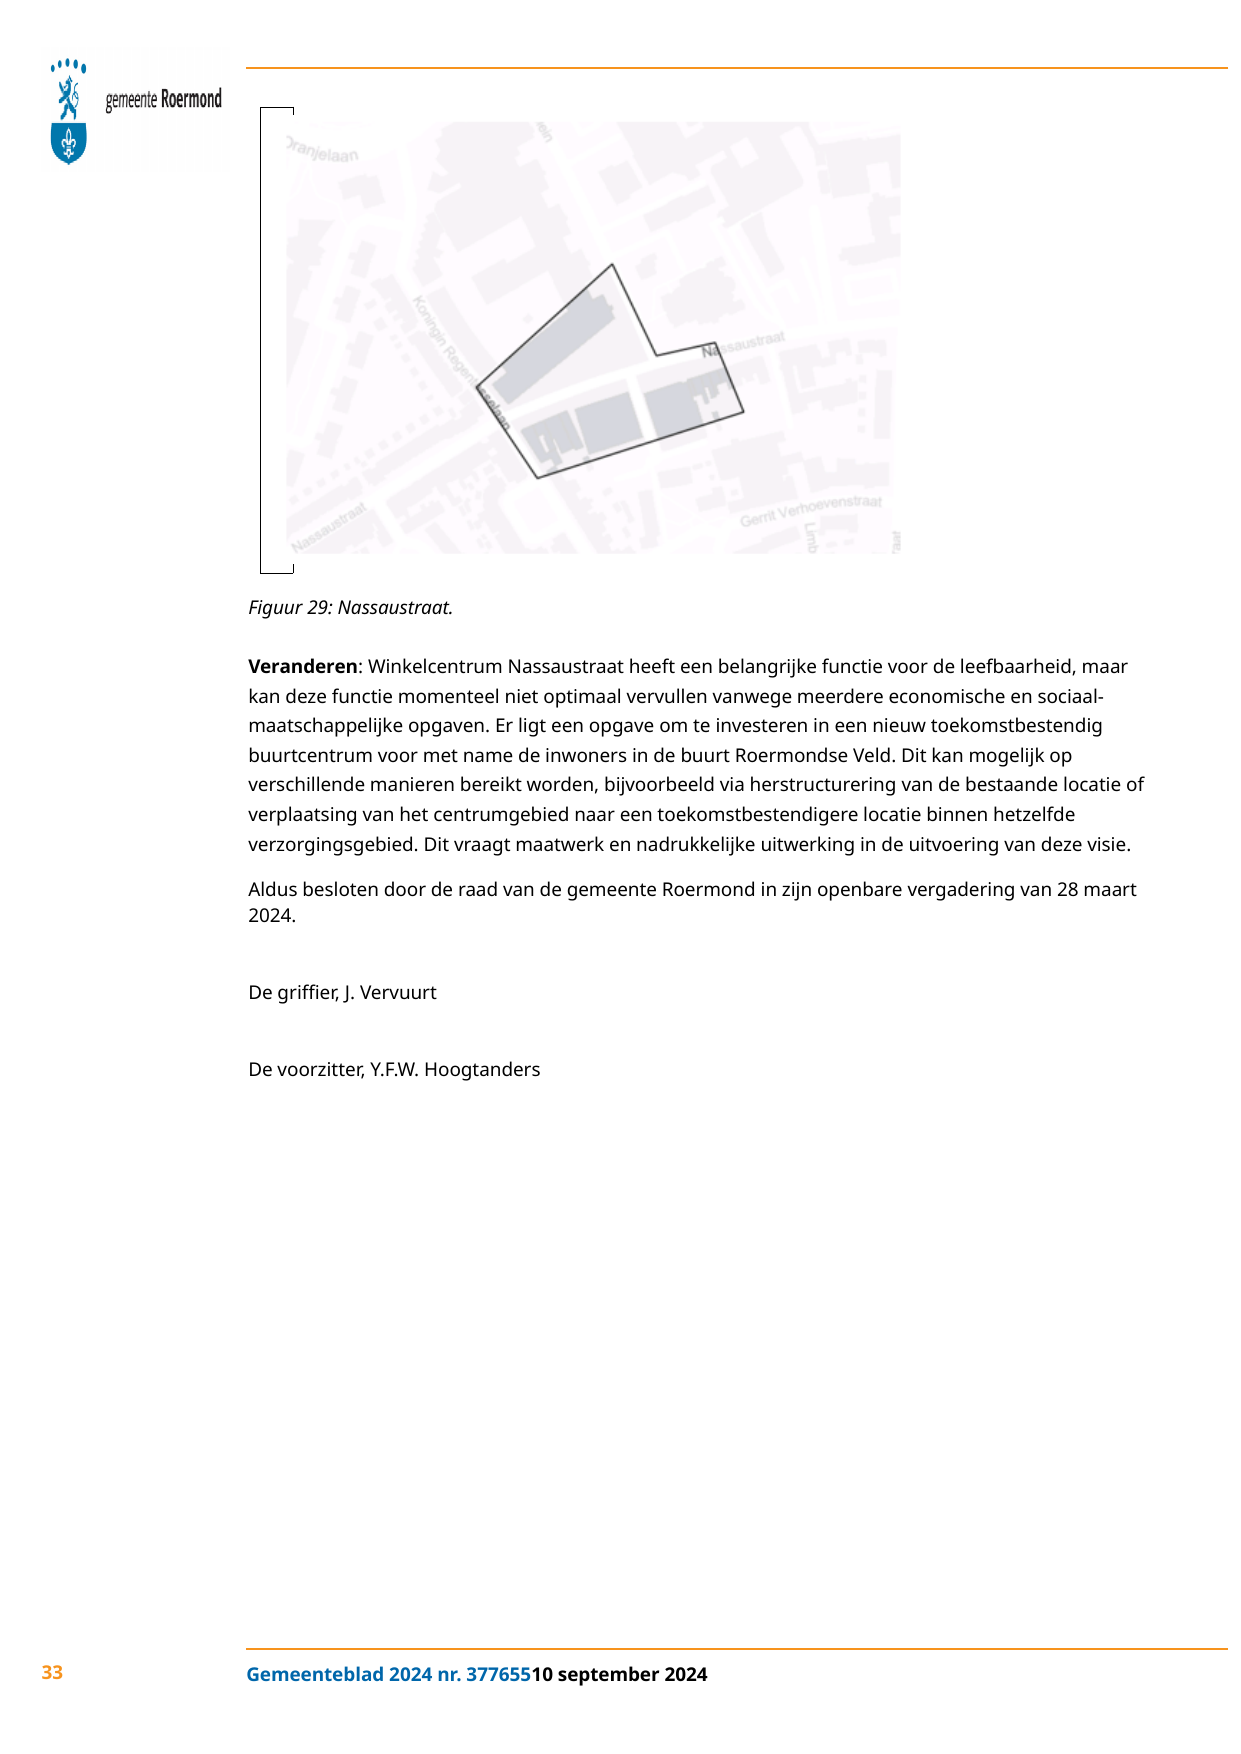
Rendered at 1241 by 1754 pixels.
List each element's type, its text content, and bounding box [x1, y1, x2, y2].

text Aldus besloten door de raad van de gemeente Roermond in zijn openbare vergadering van 28 maart 2024. [248, 876, 1152, 928]
picture [268, 115, 918, 564]
text Figuur 29: Nassaustraat. [248, 594, 1152, 620]
text De griffier, J. Vervuurt [248, 979, 1152, 1005]
text De voorzitter, Y.F.W. Hoogtanders [248, 1057, 1152, 1082]
text Veranderen: Winkelcentrum Nassaustraat heeft een belangrijke functie voor de leefbaarheid, maar kan deze functie momenteel niet optimaal vervullen vanwege meerdere economische en sociaal-maatschappelijke opgaven. Er ligt een opgave om te investeren in een nieuw toekomstbestendig buurtcentrum voor met name de inwoners in de buurt Roermondse Veld. Dit kan mogelijk op verschillende manieren bereikt worden, bijvoorbeeld via herstructurering van de bestaande locatie of verplaatsing van het centrumgebied naar een toekomstbestendigere locatie binnen hetzelfde verzorgingsgebied. Dit vraagt maatwerk en nadrukkelijke uitwerking in de uitvoering van deze visie. [248, 653, 1152, 857]
picture [41, 47, 231, 172]
